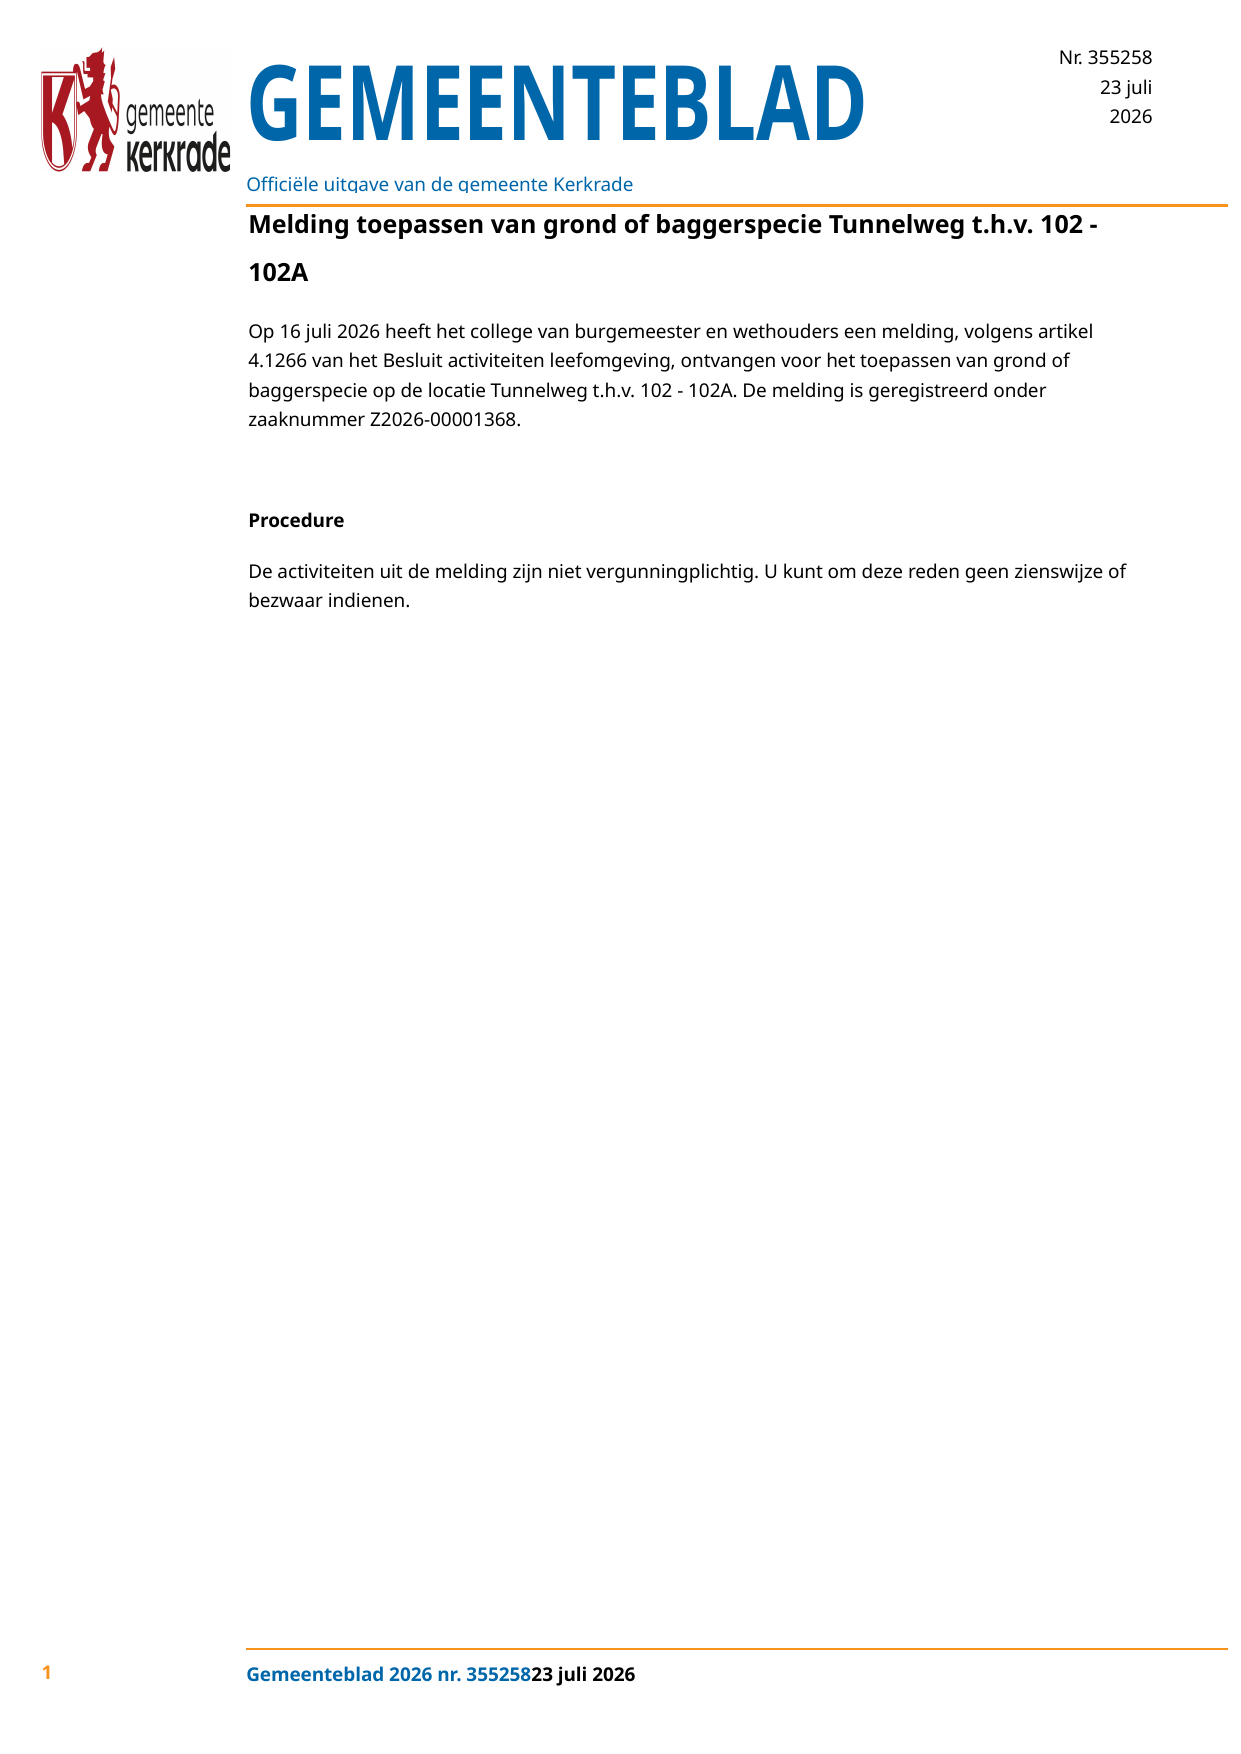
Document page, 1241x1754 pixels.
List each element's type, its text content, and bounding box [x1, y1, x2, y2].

text Op 16 juli 2026 heeft het college van burgemeester en wethouders een melding, volgens artikel 4.1266 van het Besluit activiteiten leefomgeving, ontvangen voor het toepassen van grond of baggerspecie op de locatie Tunnelweg t.h.v. 102 - 102A. De melding is geregistreerd onder zaaknummer Z2026-00001368. [248, 318, 1152, 432]
text Procedure [248, 507, 1152, 533]
picture [41, 47, 231, 172]
text De activiteiten uit de melding zijn niet vergunningplichtig. U kunt om deze reden geen zienswijze of bezwaar indienen. [248, 558, 1152, 613]
text Melding toepassen van grond of baggerspecie Tunnelweg t.h.v. 102 - 102A [248, 207, 1152, 288]
